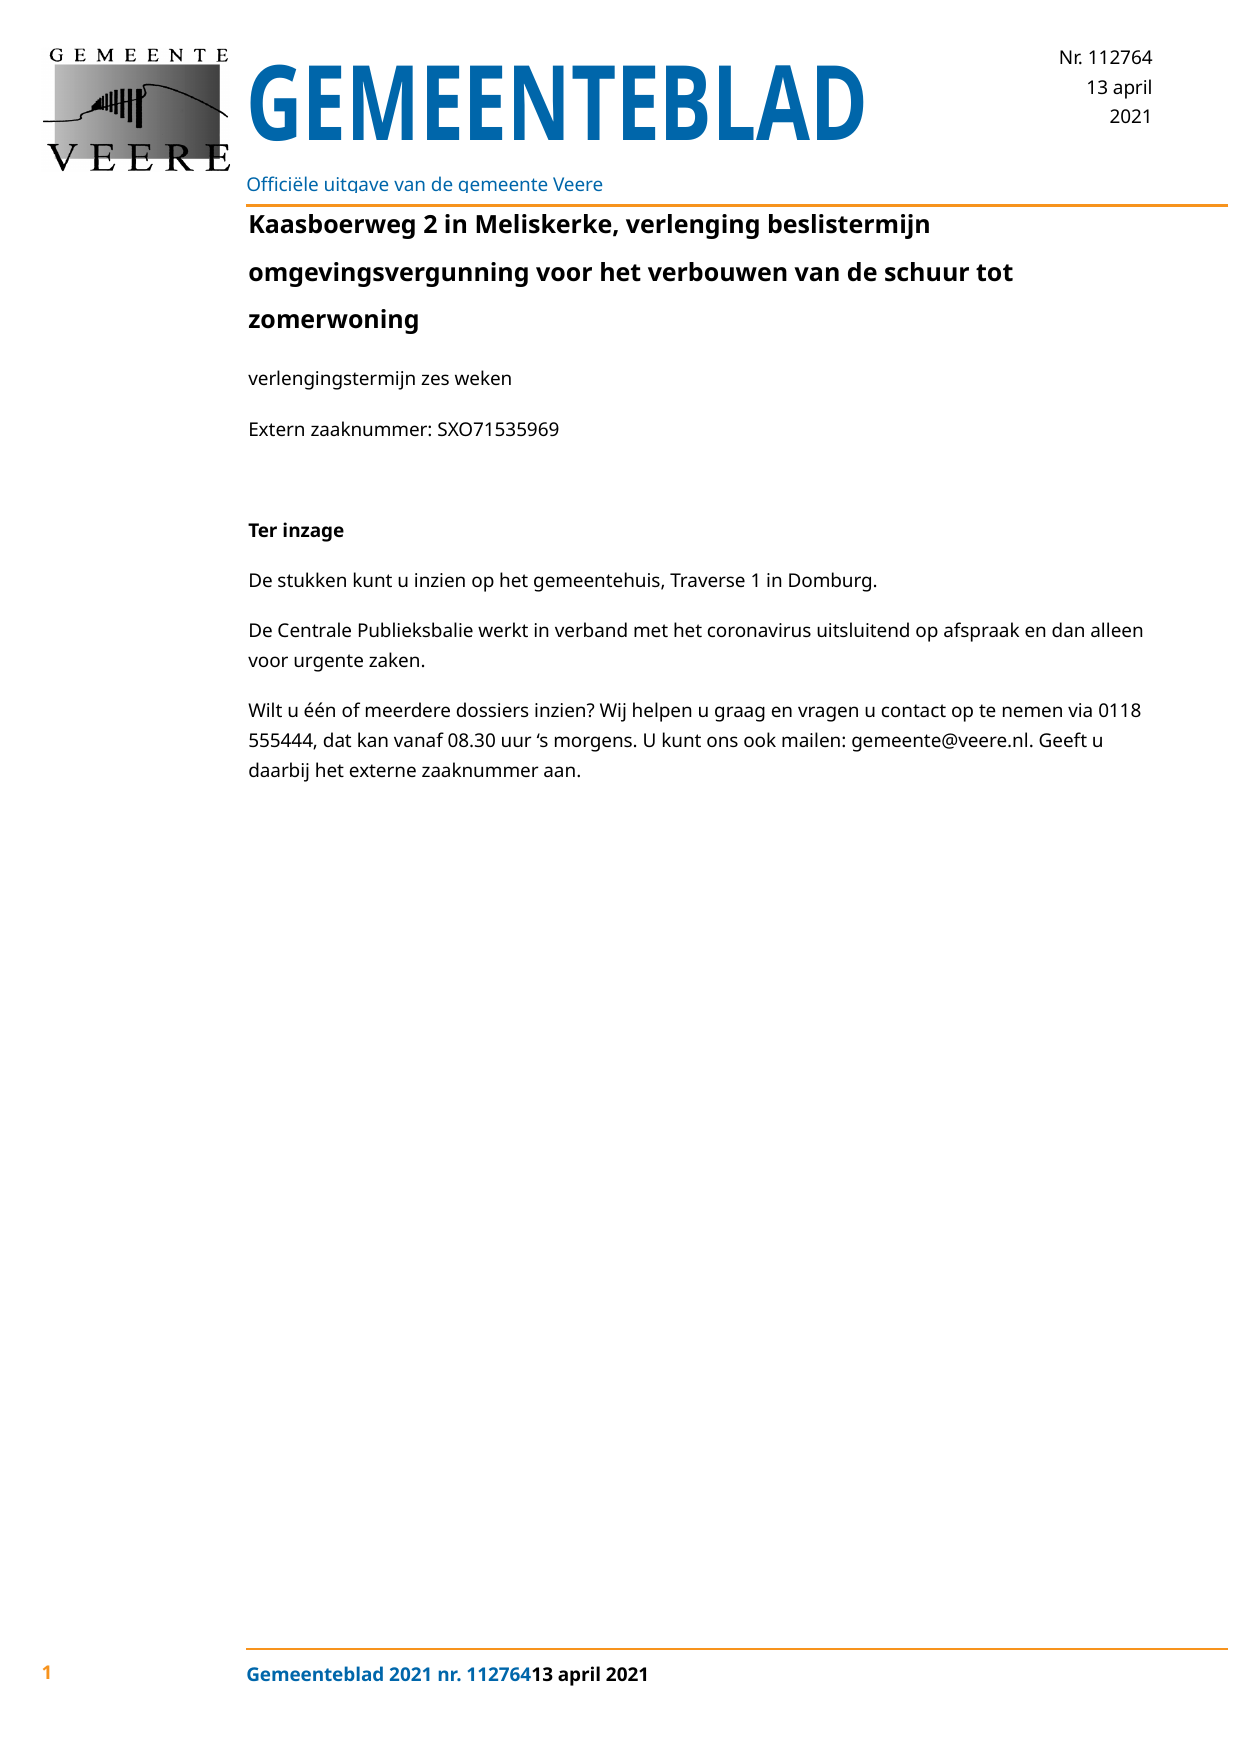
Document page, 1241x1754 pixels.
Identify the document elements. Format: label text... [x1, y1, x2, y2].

text verlengingstermijn zes weken [248, 366, 1152, 391]
text Wilt u één of meerdere dossiers inzien? Wij helpen u graag en vragen u contact op te nemen via 0118 555444, dat kan vanaf 08.30 uur ‘s morgens. U kunt ons ook mailen: gemeente@veere.nl. Geeft u daarbij het externe zaaknummer aan. [248, 698, 1152, 782]
text Extern zaaknummer: SXO71535969 [248, 416, 1152, 442]
text Ter inzage [248, 517, 1152, 542]
text Kaasboerweg 2 in Meliskerke, verlenging beslistermijn omgevingsvergunning voor het verbouwen van de schuur tot zomerwoning [248, 207, 1152, 336]
text De Centrale Publieksbalie werkt in verband met het coronavirus uitsluitend op afspraak en dan alleen voor urgente zaken. [248, 618, 1152, 673]
picture [41, 47, 231, 172]
text De stukken kunt u inzien op het gemeentehuis, Traverse 1 in Domburg. [248, 567, 1152, 593]
